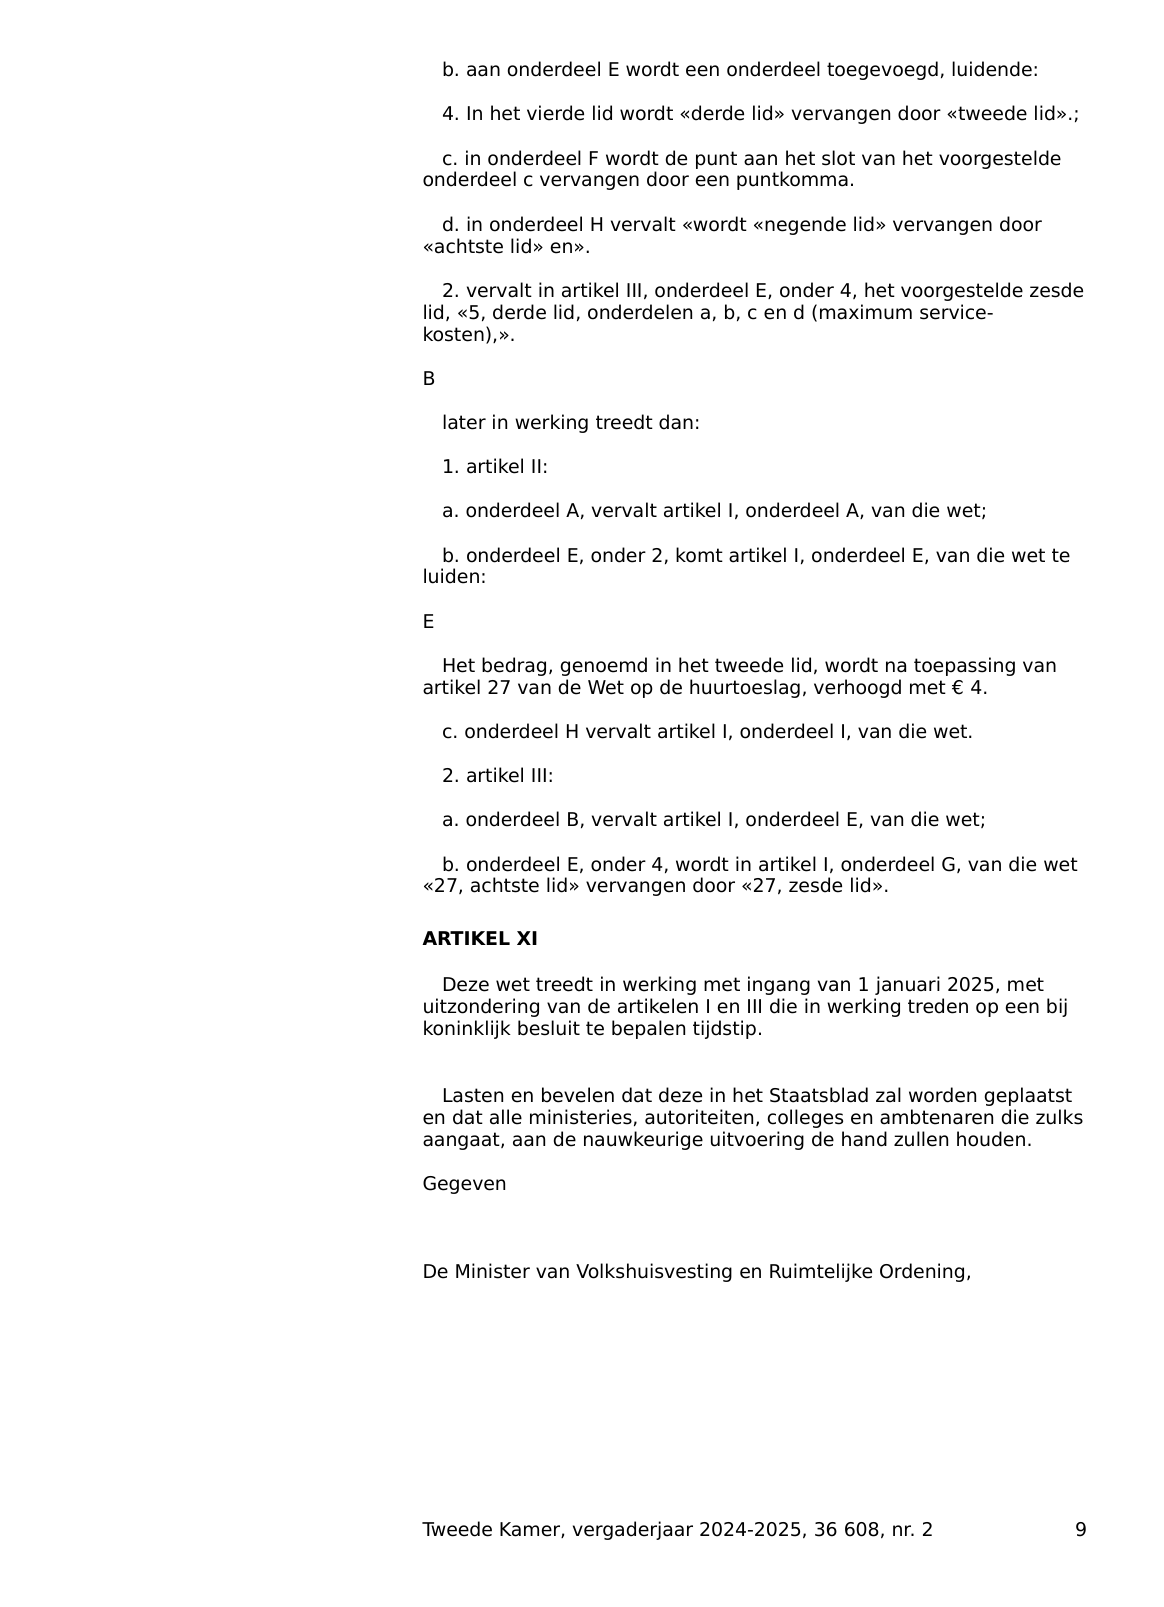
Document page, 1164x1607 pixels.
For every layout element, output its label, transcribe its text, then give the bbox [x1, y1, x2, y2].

text 2. artikel III: [422, 765, 1087, 787]
text Het bedrag, genoemd in het tweede lid, wordt na toepassing van artikel 27 van de Wet op de huurtoeslag, verhoogd met € 4. [422, 655, 1087, 699]
text later in werking treedt dan: [422, 412, 1087, 434]
text B [422, 368, 1087, 390]
text Gegeven [422, 1173, 1087, 1195]
text b. aan onderdeel E wordt een onderdeel toegevoegd, luidende: [422, 59, 1087, 81]
subtitle ARTIKEL XI [422, 927, 1087, 949]
text d. in onderdeel H vervalt «wordt «negende lid» vervangen door «achtste lid» en». [422, 213, 1087, 257]
text 1. artikel II: [422, 456, 1087, 478]
text Deze wet treedt in werking met ingang van 1 januari 2025, met uitzondering van de artikelen I en III die in werking treden op een bij koninklijk besluit te bepalen tijdstip. [422, 974, 1087, 1040]
text E [422, 611, 1087, 633]
text 2. vervalt in artikel III, onderdeel E, onder 4, het voorgestelde zesde lid, «5, derde lid, onderdelen a, b, c en d (maximum service-kosten),». [422, 280, 1087, 346]
text c. in onderdeel F wordt de punt aan het slot van het voorgestelde onderdeel c vervangen door een puntkomma. [422, 147, 1087, 191]
text a. onderdeel A, vervalt artikel I, onderdeel A, van die wet; [422, 500, 1087, 522]
text 4. In het vierde lid wordt «derde lid» vervangen door «tweede lid».; [422, 103, 1087, 125]
text a. onderdeel B, vervalt artikel I, onderdeel E, van die wet; [422, 809, 1087, 831]
text c. onderdeel H vervalt artikel I, onderdeel I, van die wet. [422, 721, 1087, 743]
text b. onderdeel E, onder 4, wordt in artikel I, onderdeel G, van die wet «27, achtste lid» vervangen door «27, zesde lid». [422, 853, 1087, 897]
text De Minister van Volkshuisvesting en Ruimtelijke Ordening, [422, 1261, 1087, 1283]
text b. onderdeel E, onder 2, komt artikel I, onderdeel E, van die wet te luiden: [422, 544, 1087, 588]
text Lasten en bevelen dat deze in het Staatsblad zal worden geplaatst en dat alle ministeries, autoriteiten, colleges en ambtenaren die zulks aangaat, aan de nauwkeurige uitvoering de hand zullen houden. [422, 1085, 1087, 1151]
